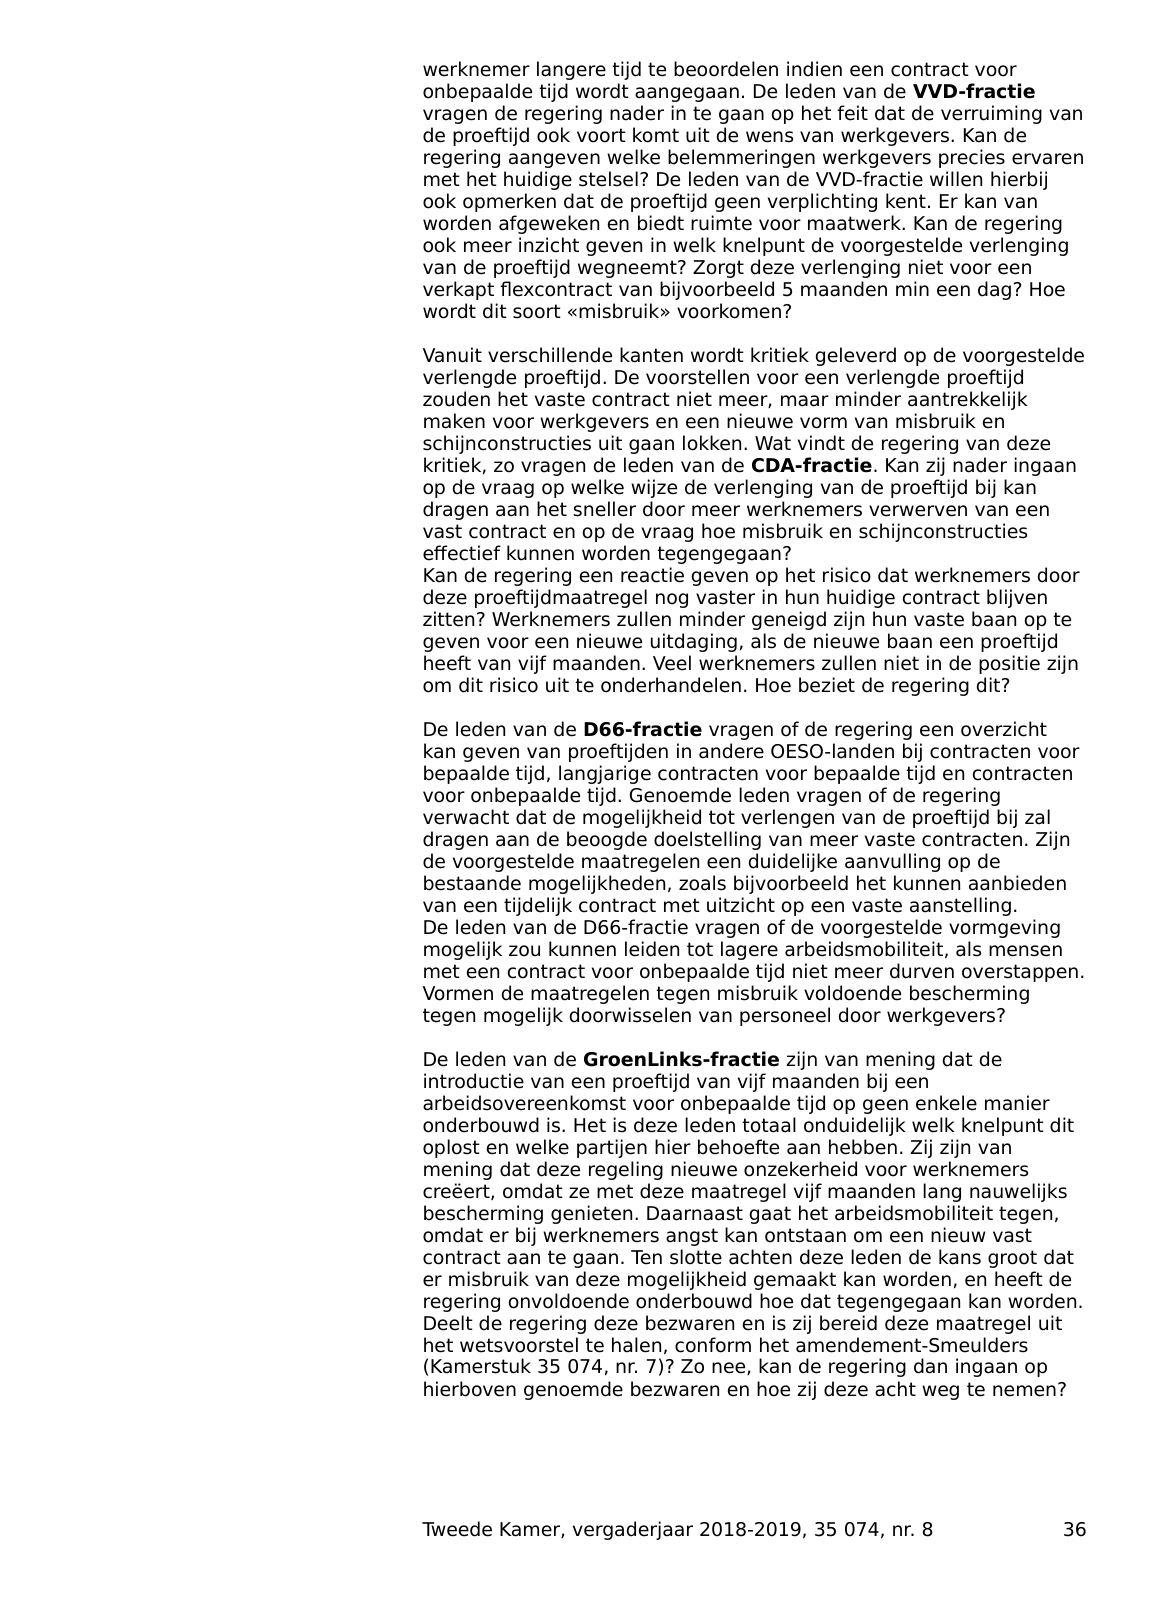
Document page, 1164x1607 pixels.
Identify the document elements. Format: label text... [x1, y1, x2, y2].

text De leden van de D66-fractie vragen of de regering een overzicht kan geven van proeftijden in andere OESO-landen bij contracten voor bepaalde tijd, langjarige contracten voor bepaalde tijd en contracten voor onbepaalde tijd. Genoemde leden vragen of de regering verwacht dat de mogelijkheid tot verlengen van de proeftijd bij zal dragen aan de beoogde doelstelling van meer vaste contracten. Zijn de voorgestelde maatregelen een duidelijke aanvulling op de bestaande mogelijkheden, zoals bijvoorbeeld het kunnen aanbieden van een tijdelijk contract met uitzicht op een vaste aanstelling. [422, 719, 1087, 917]
text De leden van de D66-fractie vragen of de voorgestelde vormgeving mogelijk zou kunnen leiden tot lagere arbeidsmobiliteit, als mensen met een contract voor onbepaalde tijd niet meer durven overstappen. Vormen de maatregelen tegen misbruik voldoende bescherming tegen mogelijk doorwisselen van personeel door werkgevers? [422, 917, 1087, 1027]
text Kan de regering een reactie geven op het risico dat werknemers door deze proeftijdmaatregel nog vaster in hun huidige contract blijven zitten? Werknemers zullen minder geneigd zijn hun vaste baan op te geven voor een nieuwe uitdaging, als de nieuwe baan een proeftijd heeft van vijf maanden. Veel werknemers zullen niet in de positie zijn om dit risico uit te onderhandelen. Hoe beziet de regering dit? [422, 565, 1087, 697]
text De leden van de GroenLinks-fractie zijn van mening dat de introductie van een proeftijd van vijf maanden bij een arbeidsovereenkomst voor onbepaalde tijd op geen enkele manier onderbouwd is. Het is deze leden totaal onduidelijk welk knelpunt dit oplost en welke partijen hier behoefte aan hebben. Zij zijn van mening dat deze regeling nieuwe onzekerheid voor werknemers creëert, omdat ze met deze maatregel vijf maanden lang nauwelijks bescherming genieten. Daarnaast gaat het arbeidsmobiliteit tegen, omdat er bij werknemers angst kan ontstaan om een nieuw vast contract aan te gaan. Ten slotte achten deze leden de kans groot dat er misbruik van deze mogelijkheid gemaakt kan worden, en heeft de regering onvoldoende onderbouwd hoe dat tegengegaan kan worden. Deelt de regering deze bezwaren en is zij bereid deze maatregel uit het wetsvoorstel te halen, conform het amendement-Smeulders (Kamerstuk 35 074, nr. 7)? Zo nee, kan de regering dan ingaan op hierboven genoemde bezwaren en hoe zij deze acht weg te nemen? [422, 1049, 1087, 1400]
text Vanuit verschillende kanten wordt kritiek geleverd op de voorgestelde verlengde proeftijd. De voorstellen voor een verlengde proeftijd zouden het vaste contract niet meer, maar minder aantrekkelijk maken voor werkgevers en een nieuwe vorm van misbruik en schijnconstructies uit gaan lokken. Wat vindt de regering van deze kritiek, zo vragen de leden van de CDA-fractie. Kan zij nader ingaan op de vraag op welke wijze de verlenging van de proeftijd bij kan dragen aan het sneller door meer werknemers verwerven van een vast contract en op de vraag hoe misbruik en schijnconstructies effectief kunnen worden tegengegaan? [422, 345, 1087, 565]
text werknemer langere tijd te beoordelen indien een contract voor onbepaalde tijd wordt aangegaan. De leden van de VVD-fractie vragen de regering nader in te gaan op het feit dat de verruiming van de proeftijd ook voort komt uit de wens van werkgevers. Kan de regering aangeven welke belemmeringen werkgevers precies ervaren met het huidige stelsel? De leden van de VVD-fractie willen hierbij ook opmerken dat de proeftijd geen verplichting kent. Er kan van worden afgeweken en biedt ruimte voor maatwerk. Kan de regering ook meer inzicht geven in welk knelpunt de voorgestelde verlenging van de proeftijd wegneemt? Zorgt deze verlenging niet voor een verkapt flexcontract van bijvoorbeeld 5 maanden min een dag? Hoe wordt dit soort «misbruik» voorkomen? [422, 59, 1087, 323]
